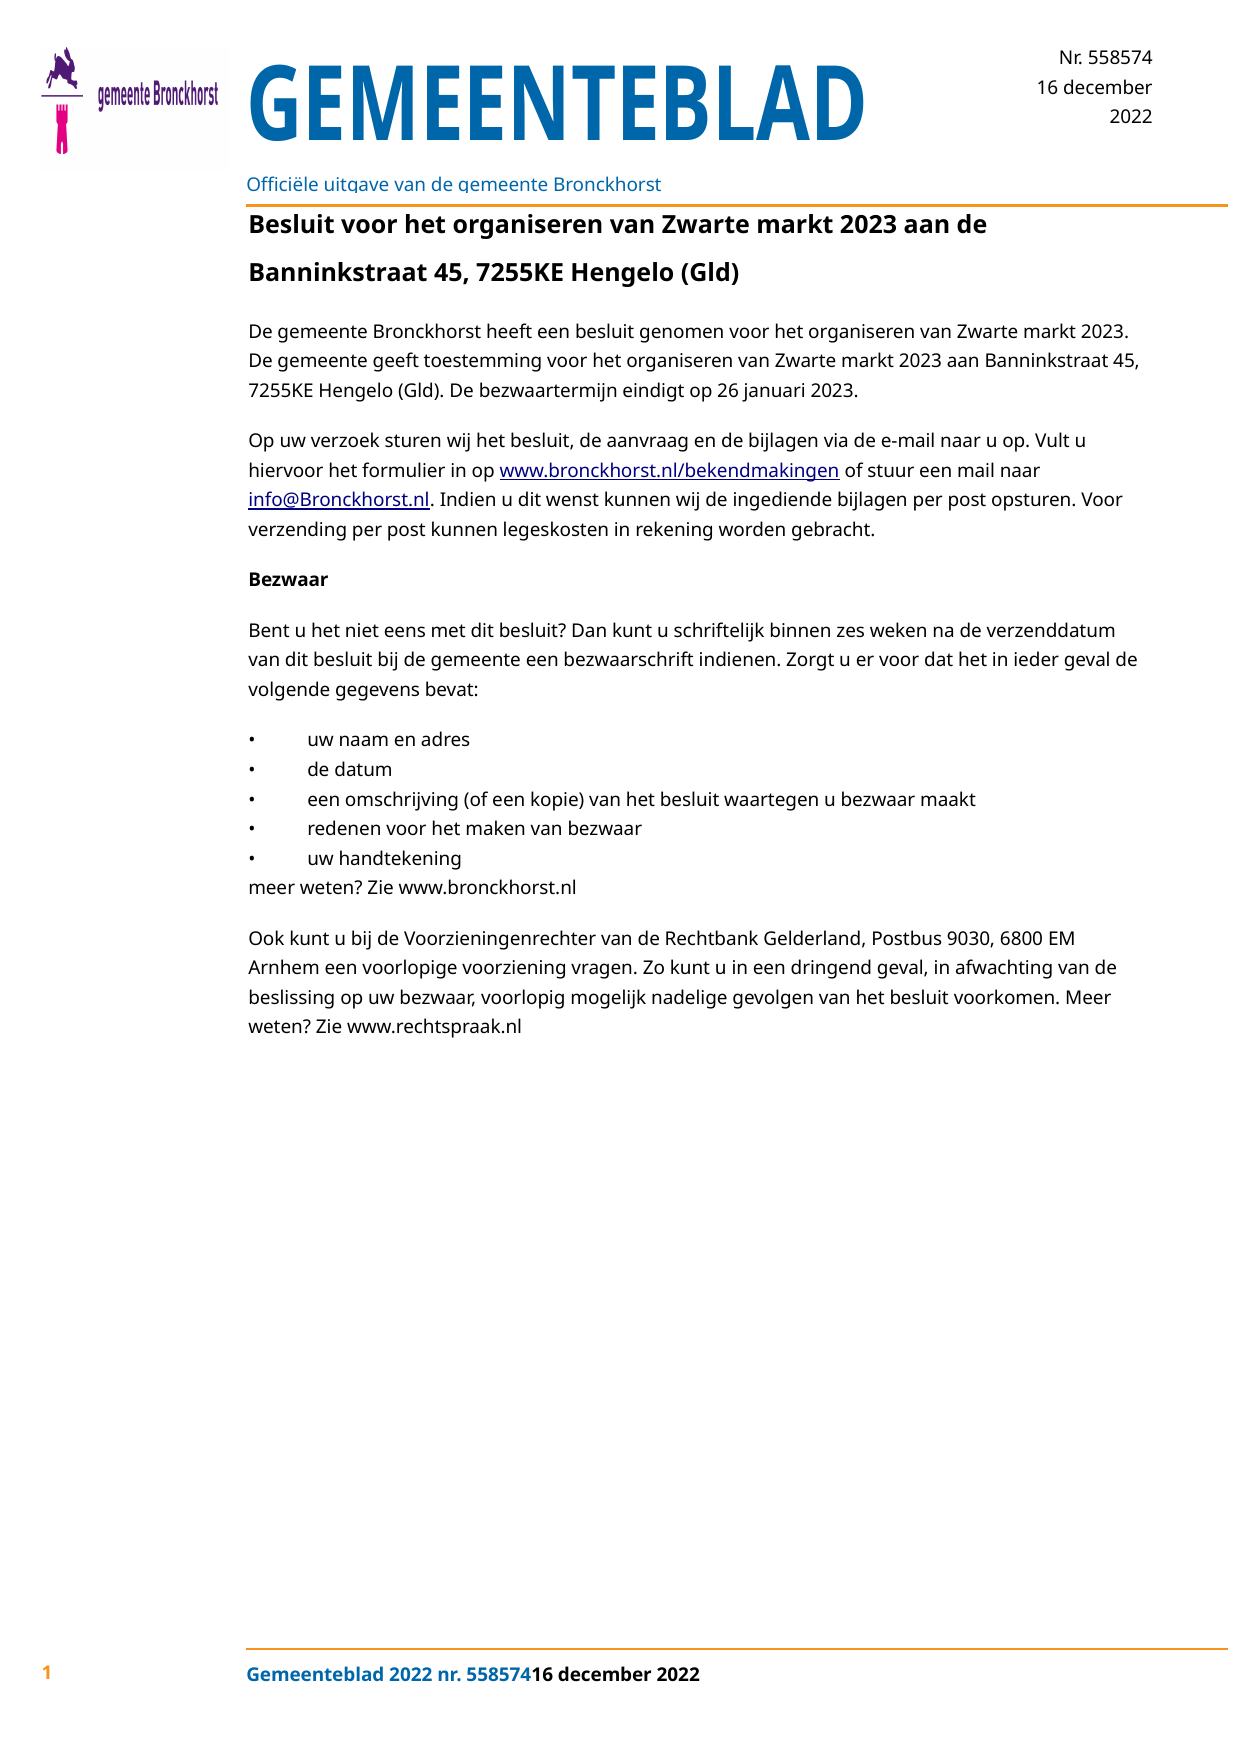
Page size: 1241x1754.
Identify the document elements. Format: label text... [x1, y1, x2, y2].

list uw naam en adres [248, 727, 1152, 752]
list redenen voor het maken van bezwaar [248, 815, 1152, 841]
text Op uw verzoek sturen wij het besluit, de aanvraag en de bijlagen via de e-mail naar u op. Vult u hiervoor het formulier in op www.bronckhorst.nl/bekendmakingen of stuur een mail naar info@Bronckhorst.nl. Indien u dit wenst kunnen wij de ingediende bijlagen per post opsturen. Voor verzending per post kunnen legeskosten in rekening worden gebracht. [248, 427, 1152, 542]
text De gemeente Bronckhorst heeft een besluit genomen voor het organiseren van Zwarte markt 2023. De gemeente geeft toestemming voor het organiseren van Zwarte markt 2023 aan Banninkstraat 45, 7255KE Hengelo (Gld). De bezwaartermijn eindigt op 26 januari 2023. [248, 318, 1152, 403]
text Bent u het niet eens met dit besluit? Dan kunt u schriftelijk binnen zes weken na de verzenddatum van dit besluit bij de gemeente een bezwaarschrift indienen. Zorgt u er voor dat het in ieder geval de volgende gegevens bevat: [248, 617, 1152, 702]
text meer weten? Zie www.bronckhorst.nl [248, 874, 1152, 900]
text Ook kunt u bij de Voorzieningenrechter van de Rechtbank Gelderland, Postbus 9030, 6800 EM Arnhem een voorlopige voorziening vragen. Zo kunt u in een dringend geval, in afwachting van de beslissing op uw bezwaar, voorlopig mogelijk nadelige gevolgen van het besluit voorkomen. Meer weten? Zie www.rechtspraak.nl [248, 925, 1152, 1039]
text Besluit voor het organiseren van Zwarte markt 2023 aan de Banninkstraat 45, 7255KE Hengelo (Gld) [248, 207, 1152, 288]
picture [41, 47, 231, 172]
list een omschrijving (of een kopie) van het besluit waartegen u bezwaar maakt [248, 786, 1152, 812]
list uw handtekening [248, 845, 1152, 871]
list de datum [248, 756, 1152, 782]
text Bezwaar [248, 567, 1152, 592]
